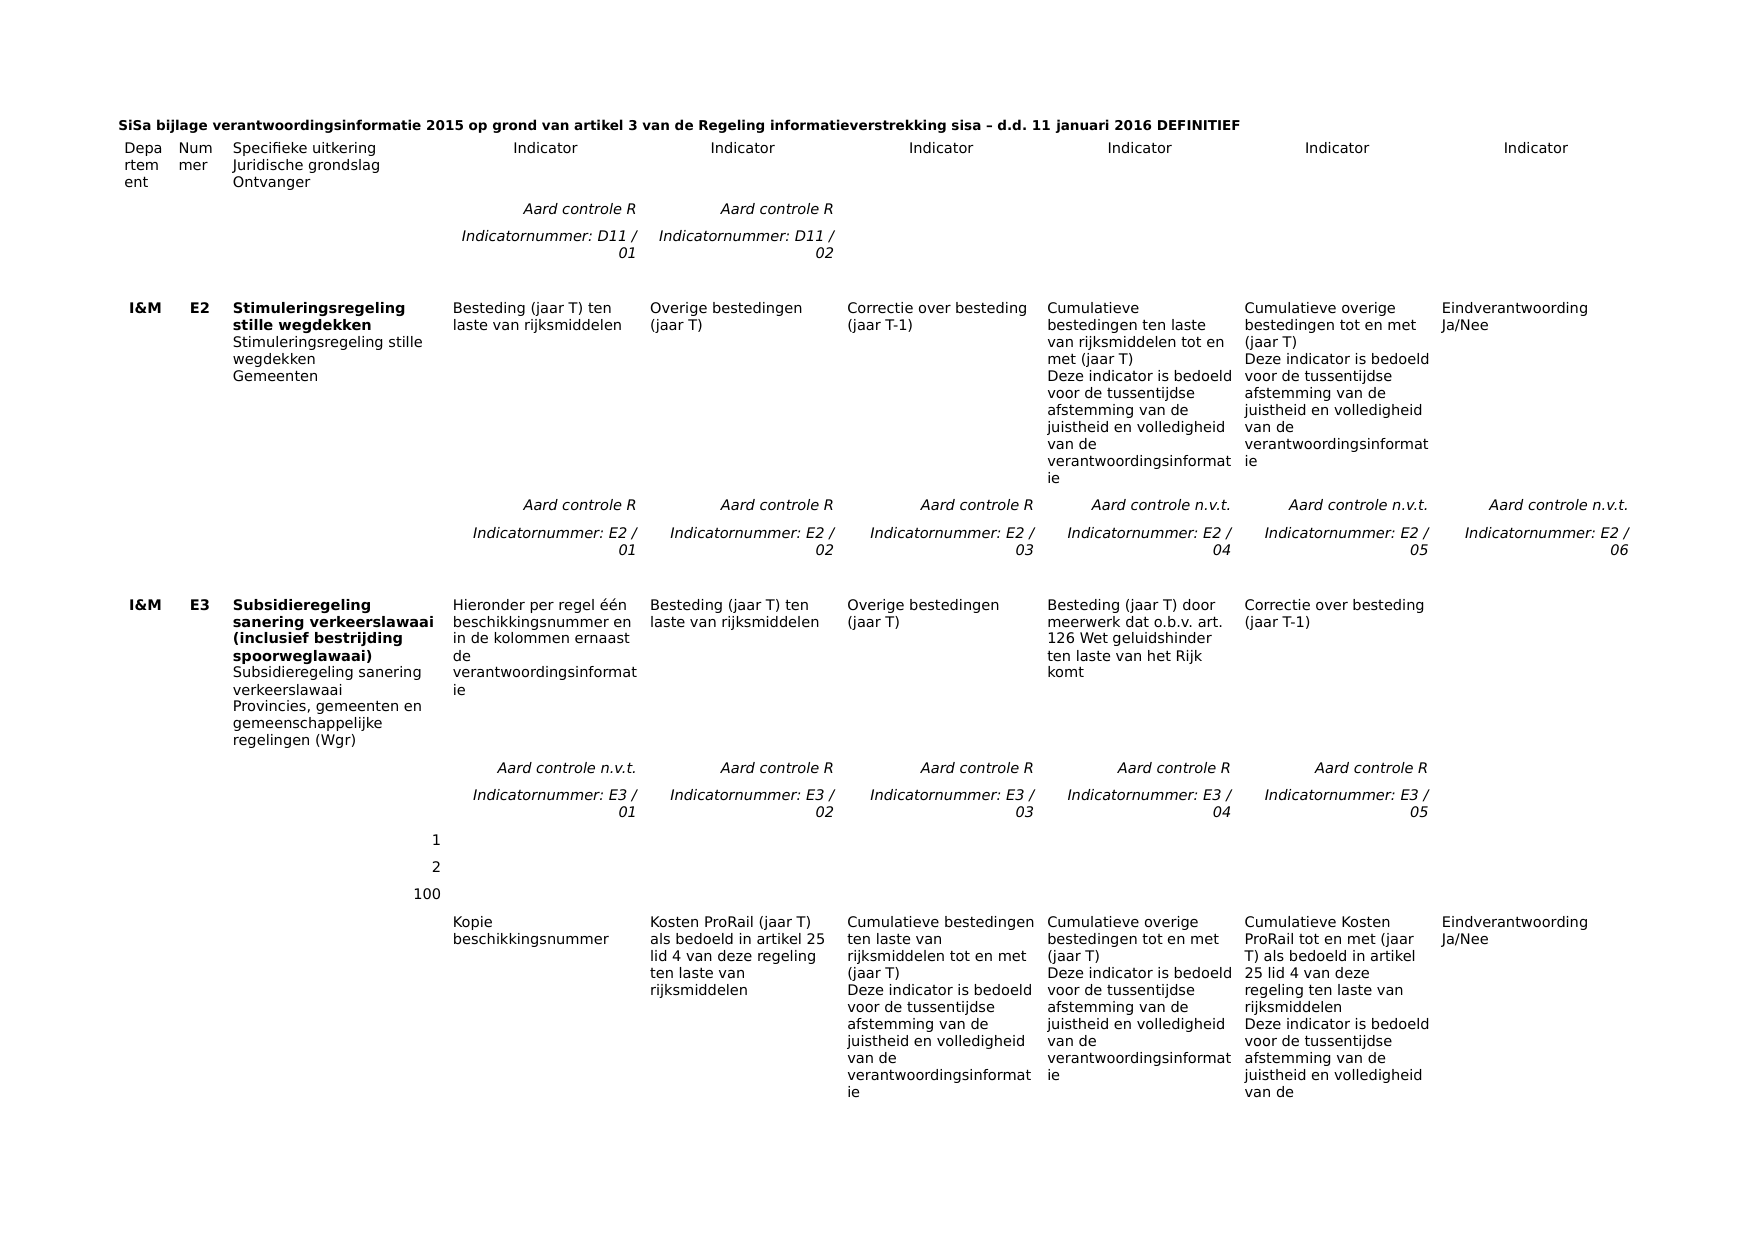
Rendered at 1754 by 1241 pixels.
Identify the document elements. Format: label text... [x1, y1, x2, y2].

table_cell [1239, 827, 1435, 853]
table_cell [173, 854, 226, 881]
table_cell Indicator [1042, 135, 1238, 195]
table_cell [227, 564, 446, 591]
table_cell [173, 493, 226, 519]
table_cell [644, 882, 841, 908]
table_cell Aard controle R [842, 493, 1041, 519]
table_cell Indicatornummer: E3 / 04 [1042, 783, 1238, 826]
table_cell [119, 783, 172, 826]
table_cell [842, 827, 1041, 853]
table_cell Indicatornummer: E3 / 01 [447, 783, 643, 826]
table_cell Aard controle R [447, 493, 643, 519]
table_cell Indicatornummer: E2 / 06 [1436, 520, 1635, 563]
table_header SiSa bijlage verantwoordingsinformatie 2015 op grond van artikel 3 van de Regeling informatieverstrekking sisa – d.d. 11 januari 2016 DEFINITIEF [118, 118, 1636, 134]
table_cell [842, 882, 1041, 908]
table_cell [447, 564, 643, 591]
table_cell Kopie beschikkingsnummer [447, 909, 643, 1105]
table_cell Aard controle R [1042, 755, 1238, 781]
table_cell Aard controle R [644, 493, 841, 519]
table_cell E3 [173, 592, 226, 754]
table_cell [1436, 196, 1635, 223]
table_cell Indicatornummer: E2 / 03 [842, 520, 1041, 563]
table_cell [842, 268, 1041, 294]
table_cell [227, 493, 446, 519]
table_cell [1239, 564, 1435, 591]
table_cell [447, 827, 643, 853]
table_cell [119, 493, 172, 519]
table_cell [1436, 592, 1635, 754]
table_cell [842, 196, 1041, 223]
table_cell Besteding (jaar T) ten laste van rijksmiddelen [644, 592, 841, 754]
table_cell Indicatornummer: D11 / 02 [644, 224, 841, 267]
table_cell [173, 196, 226, 223]
table_cell Cumulatieve Kosten ProRail tot en met (jaar T) als bedoeld in artikel 25 lid 4 van deze regeling ten laste van rijksmiddelen Deze indicator is bedoeld voor de tussentijdse afstemming van de juistheid en volledigheid van de [1239, 909, 1435, 1105]
table_cell Besteding (jaar T) door meerwerk dat o.b.v. art. 126 Wet geluidshinder ten laste van het Rijk komt [1042, 592, 1238, 754]
table_cell [173, 882, 226, 908]
table_cell Eindverantwoording Ja/Nee [1436, 295, 1635, 492]
table_cell Indicatornummer: E2 / 04 [1042, 520, 1238, 563]
table_cell [227, 224, 446, 267]
table_cell Indicator [644, 135, 841, 195]
table_cell Stimuleringsregeling stille wegdekken Stimuleringsregeling stille wegdekken Gemeenten [227, 295, 446, 492]
table_cell [1239, 882, 1435, 908]
table_cell Aard controle R [644, 196, 841, 223]
table_cell [173, 268, 226, 294]
table_cell Indicatornummer: E2 / 05 [1239, 520, 1435, 563]
table_cell Specifieke uitkering Juridische grondslag Ontvanger [227, 135, 446, 195]
table_cell 100 [227, 882, 446, 908]
table_cell [644, 564, 841, 591]
table_cell [173, 909, 226, 1105]
table_cell [119, 827, 172, 853]
table_cell [1436, 854, 1635, 881]
table_cell Aard controle n.v.t. [447, 755, 643, 781]
table_cell Besteding (jaar T) ten laste van rijksmiddelen [447, 295, 643, 492]
table_cell Indicator [447, 135, 643, 195]
table_cell Indicatornummer: D11 / 01 [447, 224, 643, 267]
table_cell [1239, 854, 1435, 881]
table_cell [842, 224, 1041, 267]
table_cell [644, 854, 841, 881]
table_cell 2 [227, 854, 446, 881]
table_cell Aard controle n.v.t. [1436, 493, 1635, 519]
table_cell I&M [119, 295, 172, 492]
table_cell [842, 564, 1041, 591]
table_cell [119, 520, 172, 563]
table_cell Aard controle R [842, 755, 1041, 781]
table_cell [173, 224, 226, 267]
table_cell [119, 755, 172, 781]
table_cell [119, 882, 172, 908]
table_cell [1436, 755, 1635, 781]
table_cell E2 [173, 295, 226, 492]
table_cell [1042, 224, 1238, 267]
table_cell Indicatornummer: E2 / 01 [447, 520, 643, 563]
table_cell Indicatornummer: E3 / 02 [644, 783, 841, 826]
table_cell Aard controle R [644, 755, 841, 781]
table_cell [1042, 268, 1238, 294]
table_cell Indicator [842, 135, 1041, 195]
table_cell [227, 196, 446, 223]
table_cell [227, 755, 446, 781]
table_cell Nummer [173, 135, 226, 195]
table_cell [1239, 268, 1435, 294]
table_cell [173, 520, 226, 563]
table_cell [227, 268, 446, 294]
table_cell [1042, 827, 1238, 853]
table_cell [173, 564, 226, 591]
table_cell [1239, 196, 1435, 223]
table_cell Cumulatieve overige bestedingen tot en met (jaar T) Deze indicator is bedoeld voor de tussentijdse afstemming van de juistheid en volledigheid van de verantwoordingsinformatie [1042, 909, 1238, 1105]
table_cell Indicatornummer: E2 / 02 [644, 520, 841, 563]
table_cell [644, 268, 841, 294]
table_cell [447, 882, 643, 908]
table_cell [1436, 564, 1635, 591]
table_cell [1436, 224, 1635, 267]
table_cell Aard controle R [447, 196, 643, 223]
table_cell [173, 827, 226, 853]
table_cell Eindverantwoording Ja/Nee [1436, 909, 1635, 1105]
table_cell [1436, 783, 1635, 826]
table_cell Overige bestedingen (jaar T) [644, 295, 841, 492]
table_cell Cumulatieve overige bestedingen tot en met (jaar T) Deze indicator is bedoeld voor de tussentijdse afstemming van de juistheid en volledigheid van de verantwoordingsinformatie [1239, 295, 1435, 492]
table_cell Correctie over besteding (jaar T-1) [842, 295, 1041, 492]
table_cell [173, 783, 226, 826]
table_cell [227, 909, 446, 1105]
table_cell [1239, 224, 1435, 267]
table_cell [119, 224, 172, 267]
table_cell Cumulatieve bestedingen ten laste van rijksmiddelen tot en met (jaar T) Deze indicator is bedoeld voor de tussentijdse afstemming van de juistheid en volledigheid van de verantwoordingsinformatie [1042, 295, 1238, 492]
table_cell [119, 196, 172, 223]
table_cell [447, 268, 643, 294]
table_cell [119, 564, 172, 591]
table_cell [447, 854, 643, 881]
table_cell [1042, 882, 1238, 908]
table_cell Aard controle n.v.t. [1042, 493, 1238, 519]
table_cell [1042, 564, 1238, 591]
table_cell [1436, 268, 1635, 294]
table_cell Indicator [1239, 135, 1435, 195]
table_cell [842, 854, 1041, 881]
table_cell [227, 520, 446, 563]
table_cell [1042, 196, 1238, 223]
table_cell [1042, 854, 1238, 881]
table_cell [119, 854, 172, 881]
table_cell [644, 827, 841, 853]
table_cell Indicator [1436, 135, 1635, 195]
table_cell 1 [227, 827, 446, 853]
table_cell Subsidieregeling sanering verkeerslawaai (inclusief bestrijding spoorweglawaai) Subsidieregeling sanering verkeerslawaai Provincies, gemeenten en gemeenschappelijke regelingen (Wgr) [227, 592, 446, 754]
table_cell Aard controle n.v.t. [1239, 493, 1435, 519]
table_cell [119, 909, 172, 1105]
table_cell [227, 783, 446, 826]
table_cell Departement [119, 135, 172, 195]
table_cell Correctie over besteding (jaar T-1) [1239, 592, 1435, 754]
table_cell Hieronder per regel één beschikkingsnummer en in de kolommen ernaast de verantwoordingsinformatie [447, 592, 643, 754]
table_cell [1436, 882, 1635, 908]
table_cell Aard controle R [1239, 755, 1435, 781]
table_cell Cumulatieve bestedingen ten laste van rijksmiddelen tot en met (jaar T) Deze indicator is bedoeld voor de tussentijdse afstemming van de juistheid en volledigheid van de verantwoordingsinformatie [842, 909, 1041, 1105]
table_cell [119, 268, 172, 294]
table_cell Kosten ProRail (jaar T) als bedoeld in artikel 25 lid 4 van deze regeling ten laste van rijksmiddelen [644, 909, 841, 1105]
table_cell Overige bestedingen (jaar T) [842, 592, 1041, 754]
table_cell I&M [119, 592, 172, 754]
table_cell Indicatornummer: E3 / 05 [1239, 783, 1435, 826]
table_cell Indicatornummer: E3 / 03 [842, 783, 1041, 826]
table_cell [1436, 827, 1635, 853]
table_cell [173, 755, 226, 781]
